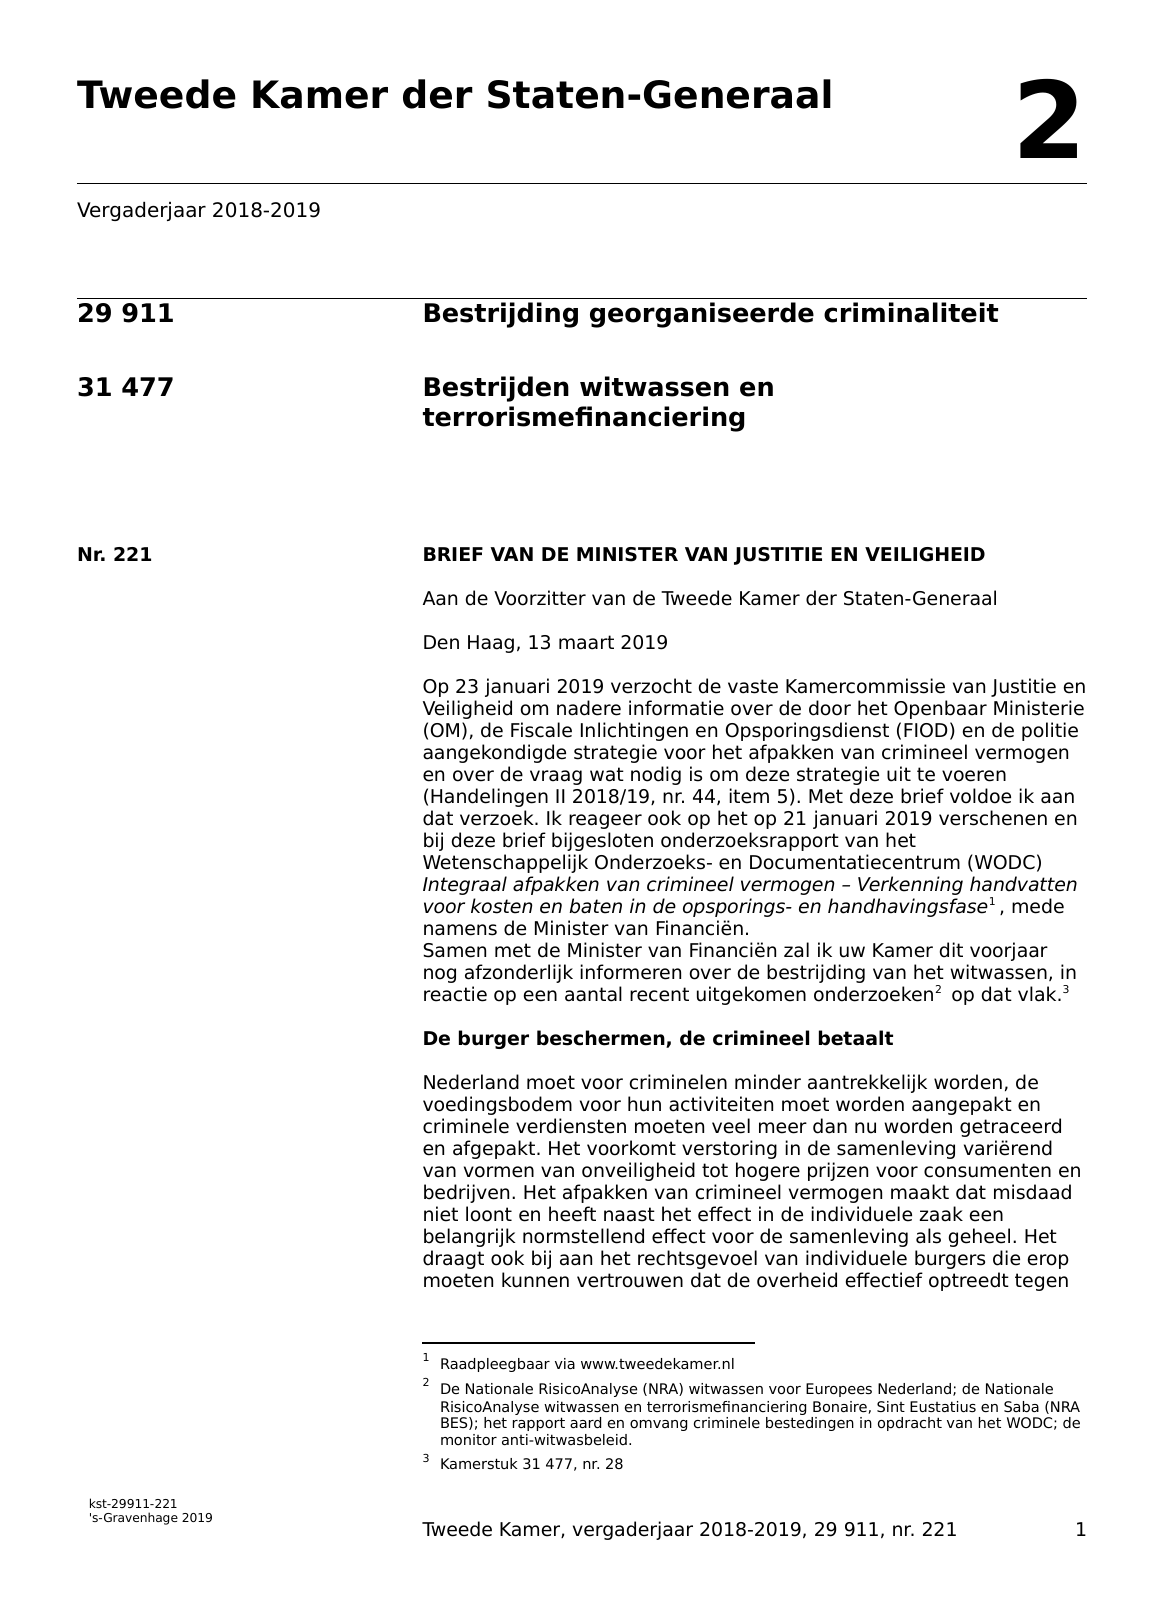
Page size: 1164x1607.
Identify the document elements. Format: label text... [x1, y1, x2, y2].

text kst-29911-221 [88, 1497, 323, 1511]
text Op 23 januari 2019 verzocht de vaste Kamercommissie van Justitie en Veiligheid om nadere informatie over de door het Openbaar Ministerie (OM), de Fiscale Inlichtingen en Opsporingsdienst (FIOD) en de politie aangekondigde strategie voor het afpakken van crimineel vermogen en over de vraag wat nodig is om deze strategie uit te voeren (Handelingen II 2018/19, nr. 44, item 5). Met deze brief voldoe ik aan dat verzoek. Ik reageer ook op het op 21 januari 2019 verschenen en bij deze brief bijgesloten onderzoeksrapport van het Wetenschappelijk Onderzoeks- en Documentatiecentrum (WODC) Integraal afpakken van crimineel vermogen – Verkenning handvatten voor kosten en baten in de opsporings- en handhavingsfase, mede namens de Minister van Financiën. [422, 676, 1087, 940]
table_cell Vergaderjaar 2018-2019 [77, 184, 1087, 298]
text Aan de Voorzitter van de Tweede Kamer der Staten-Generaal [422, 588, 1087, 609]
table_header Tweede Kamer der Staten-Generaal [77, 59, 886, 183]
table_header 2 [886, 59, 1087, 183]
text 's-Gravenhage 2019 [88, 1511, 323, 1525]
subtitle Nr. 221 BRIEF VAN DE MINISTER VAN JUSTITIE EN VEILIGHEID [77, 543, 1087, 565]
text Kamerstuk 31 477, nr. 28 [422, 1452, 1087, 1474]
text Nederland moet voor criminelen minder aantrekkelijk worden, de voedingsbodem voor hun activiteiten moet worden aangepakt en criminele verdiensten moeten veel meer dan nu worden getraceerd en afgepakt. Het voorkomt verstoring in de samenleving variërend van vormen van onveiligheid tot hogere prijzen voor consumenten en bedrijven. Het afpakken van crimineel vermogen maakt dat misdaad niet loont en heeft naast het effect in de individuele zaak een belangrijk normstellend effect voor de samenleving als geheel. Het draagt ook bij aan het rechtsgevoel van individuele burgers die erop moeten kunnen vertrouwen dat de overheid effectief optreedt tegen [422, 1072, 1087, 1292]
subtitle 29 911 Bestrijding georganiseerde criminaliteit [77, 299, 1087, 329]
text Samen met de Minister van Financiën zal ik uw Kamer dit voorjaar nog afzonderlijk informeren over de bestrijding van het witwassen, in reactie op een aantal recent uitgekomen onderzoeken op dat vlak. [422, 940, 1087, 1006]
subtitle 31 477 Bestrijden witwassen en terrorismefinanciering [77, 373, 1087, 432]
text Raadpleegbaar via www.tweedekamer.nl [422, 1352, 1087, 1374]
subtitle De burger beschermen, de crimineel betaalt [422, 1028, 1087, 1050]
text De Nationale RisicoAnalyse (NRA) witwassen voor Europees Nederland; de Nationale RisicoAnalyse witwassen en terrorismefinanciering Bonaire, Sint Eustatius en Saba (NRA BES); het rapport aard en omvang criminele bestedingen in opdracht van het WODC; de monitor anti-witwasbeleid. [422, 1377, 1087, 1449]
text Den Haag, 13 maart 2019 [422, 632, 1087, 654]
